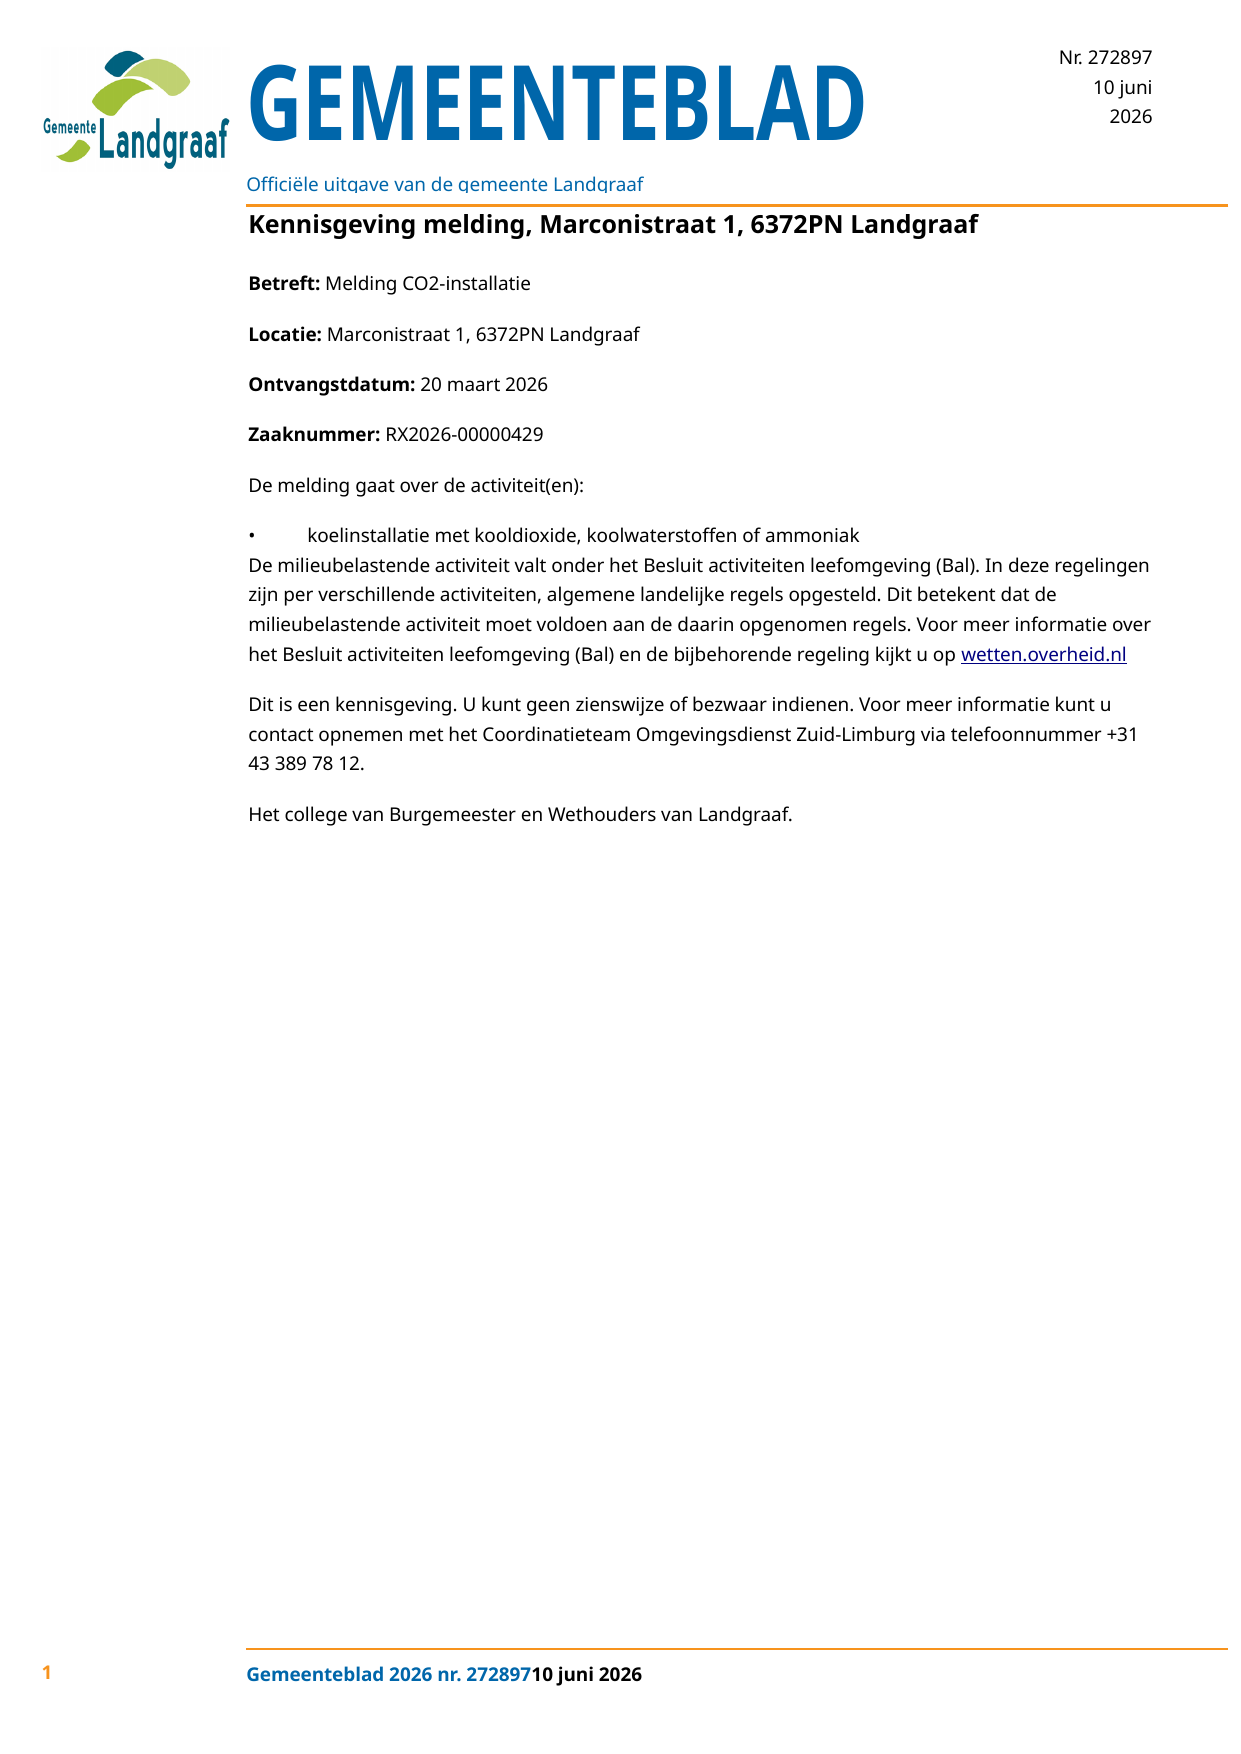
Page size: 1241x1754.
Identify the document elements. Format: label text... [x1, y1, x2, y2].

text Ontvangstdatum: 20 maart 2026 [248, 371, 1152, 397]
text Zaaknummer: RX2026-00000429 [248, 422, 1152, 447]
text Locatie: Marconistraat 1, 6372PN Landgraaf [248, 321, 1152, 346]
text Dit is een kennisgeving. U kunt geen zienswijze of bezwaar indienen. Voor meer informatie kunt u contact opnemen met het Coordinatieteam Omgevingsdienst Zuid-Limburg via telefoonnummer +31 43 389 78 12. [248, 691, 1152, 776]
text Kennisgeving melding, Marconistraat 1, 6372PN Landgraaf [248, 207, 1152, 241]
list koelinstallatie met kooldioxide, koolwaterstoffen of ammoniak [248, 522, 1152, 548]
text Het college van Burgemeester en Wethouders van Landgraaf. [248, 801, 1152, 826]
text Betreft: Melding CO2-installatie [248, 270, 1152, 296]
text De milieubelastende activiteit valt onder het Besluit activiteiten leefomgeving (Bal). In deze regelingen zijn per verschillende activiteiten, algemene landelijke regels opgesteld. Dit betekent dat de milieubelastende activiteit moet voldoen aan de daarin opgenomen regels. Voor meer informatie over het Besluit activiteiten leefomgeving (Bal) en de bijbehorende regeling kijkt u op wetten.overheid.nl [248, 552, 1152, 666]
picture [41, 47, 231, 172]
text De melding gaat over de activiteit(en): [248, 472, 1152, 498]
